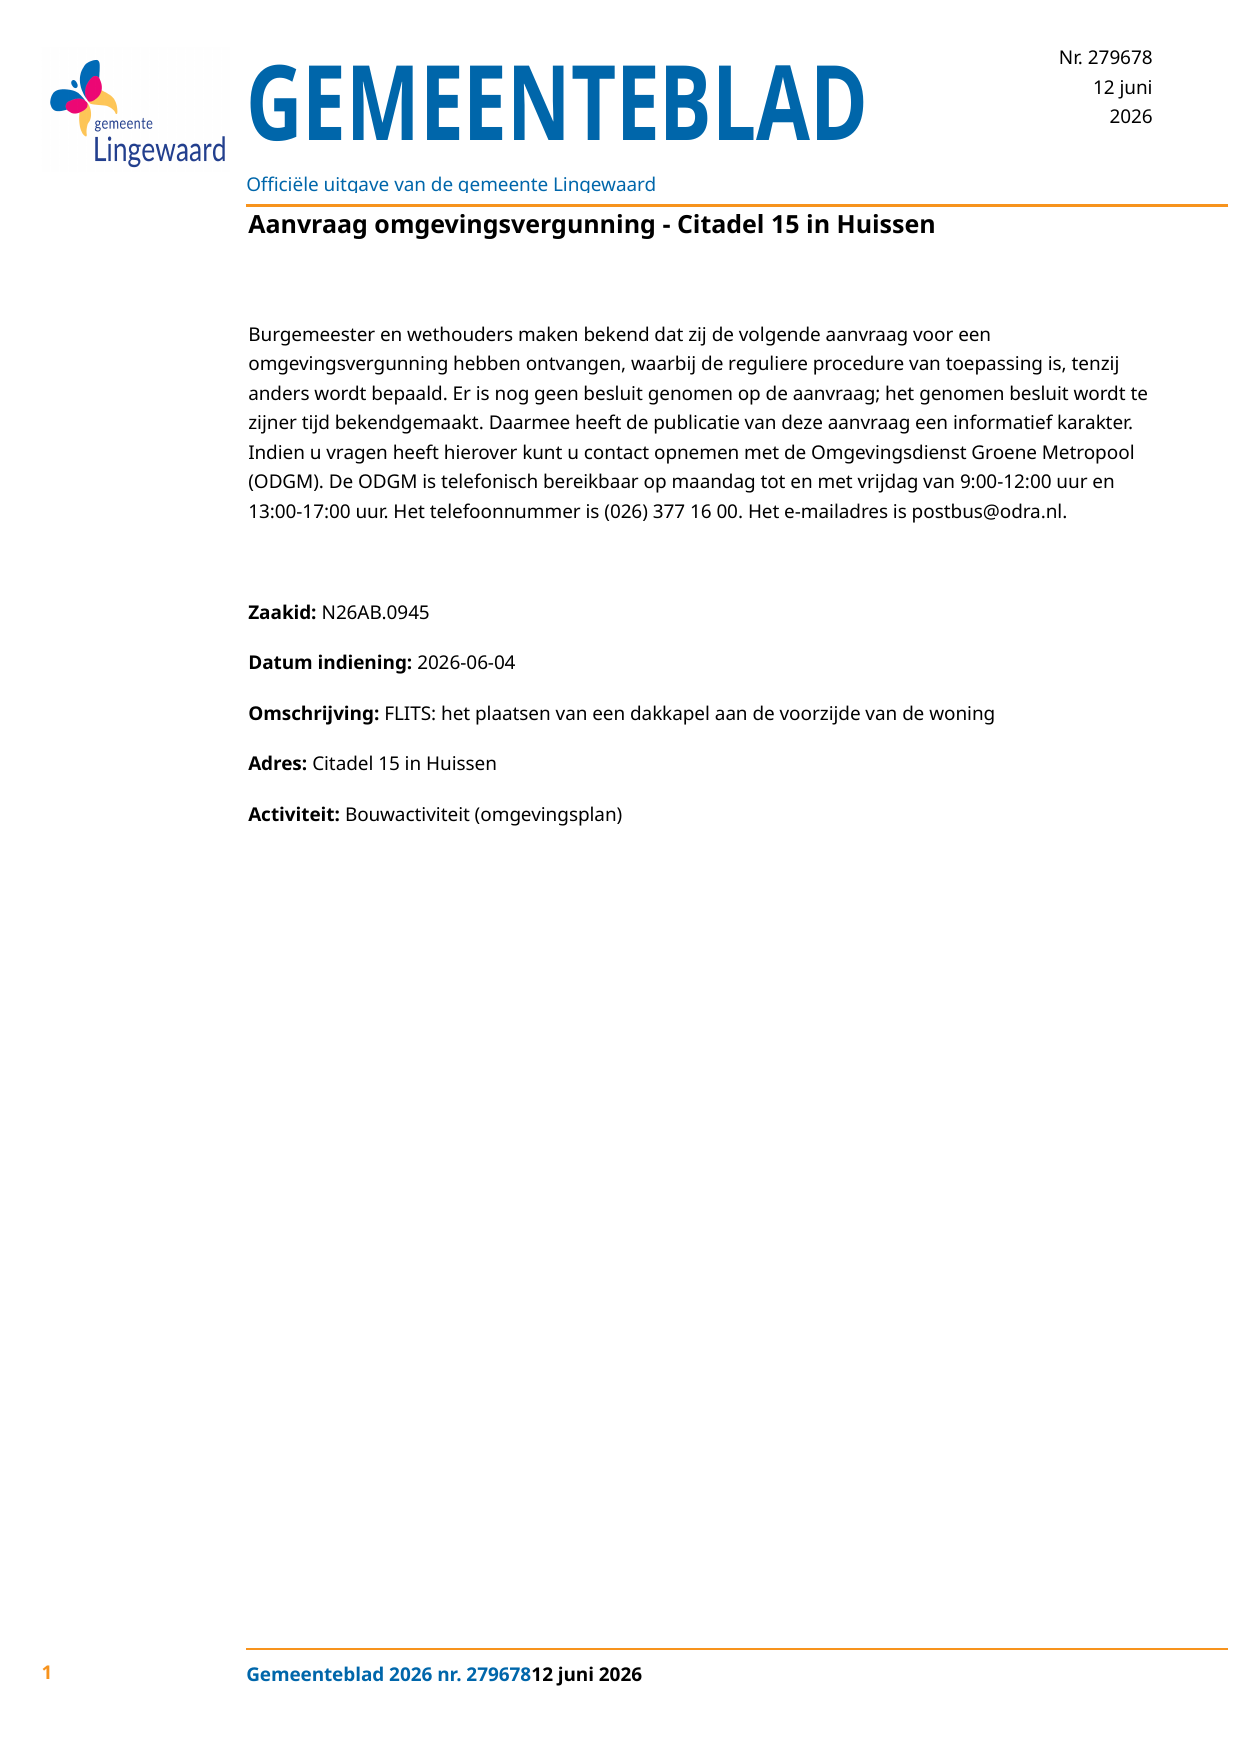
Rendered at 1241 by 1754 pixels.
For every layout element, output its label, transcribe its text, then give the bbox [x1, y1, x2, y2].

picture [41, 47, 231, 172]
text Aanvraag omgevingsvergunning - Citadel 15 in Huissen [248, 207, 1152, 241]
text Activiteit: Bouwactiviteit (omgevingsplan) [248, 801, 1152, 826]
text Datum indiening: 2026-06-04 [248, 649, 1152, 675]
text Adres: Citadel 15 in Huissen [248, 750, 1152, 776]
text Burgemeester en wethouders maken bekend dat zij de volgende aanvraag voor een omgevingsvergunning hebben ontvangen, waarbij de reguliere procedure van toepassing is, tenzij anders wordt bepaald. Er is nog geen besluit genomen op de aanvraag; het genomen besluit wordt te zijner tijd bekendgemaakt. Daarmee heeft de publicatie van deze aanvraag een informatief karakter. Indien u vragen heeft hierover kunt u contact opnemen met de Omgevingsdienst Groene Metropool (ODGM). De ODGM is telefonisch bereikbaar op maandag tot en met vrijdag van 9:00-12:00 uur en 13:00-17:00 uur. Het telefoonnummer is (026) 377 16 00. Het e-mailadres is postbus@odra.nl. [248, 321, 1152, 524]
text Omschrijving: FLITS: het plaatsen van een dakkapel aan de voorzijde van de woning [248, 700, 1152, 726]
text Zaakid: N26AB.0945 [248, 599, 1152, 625]
